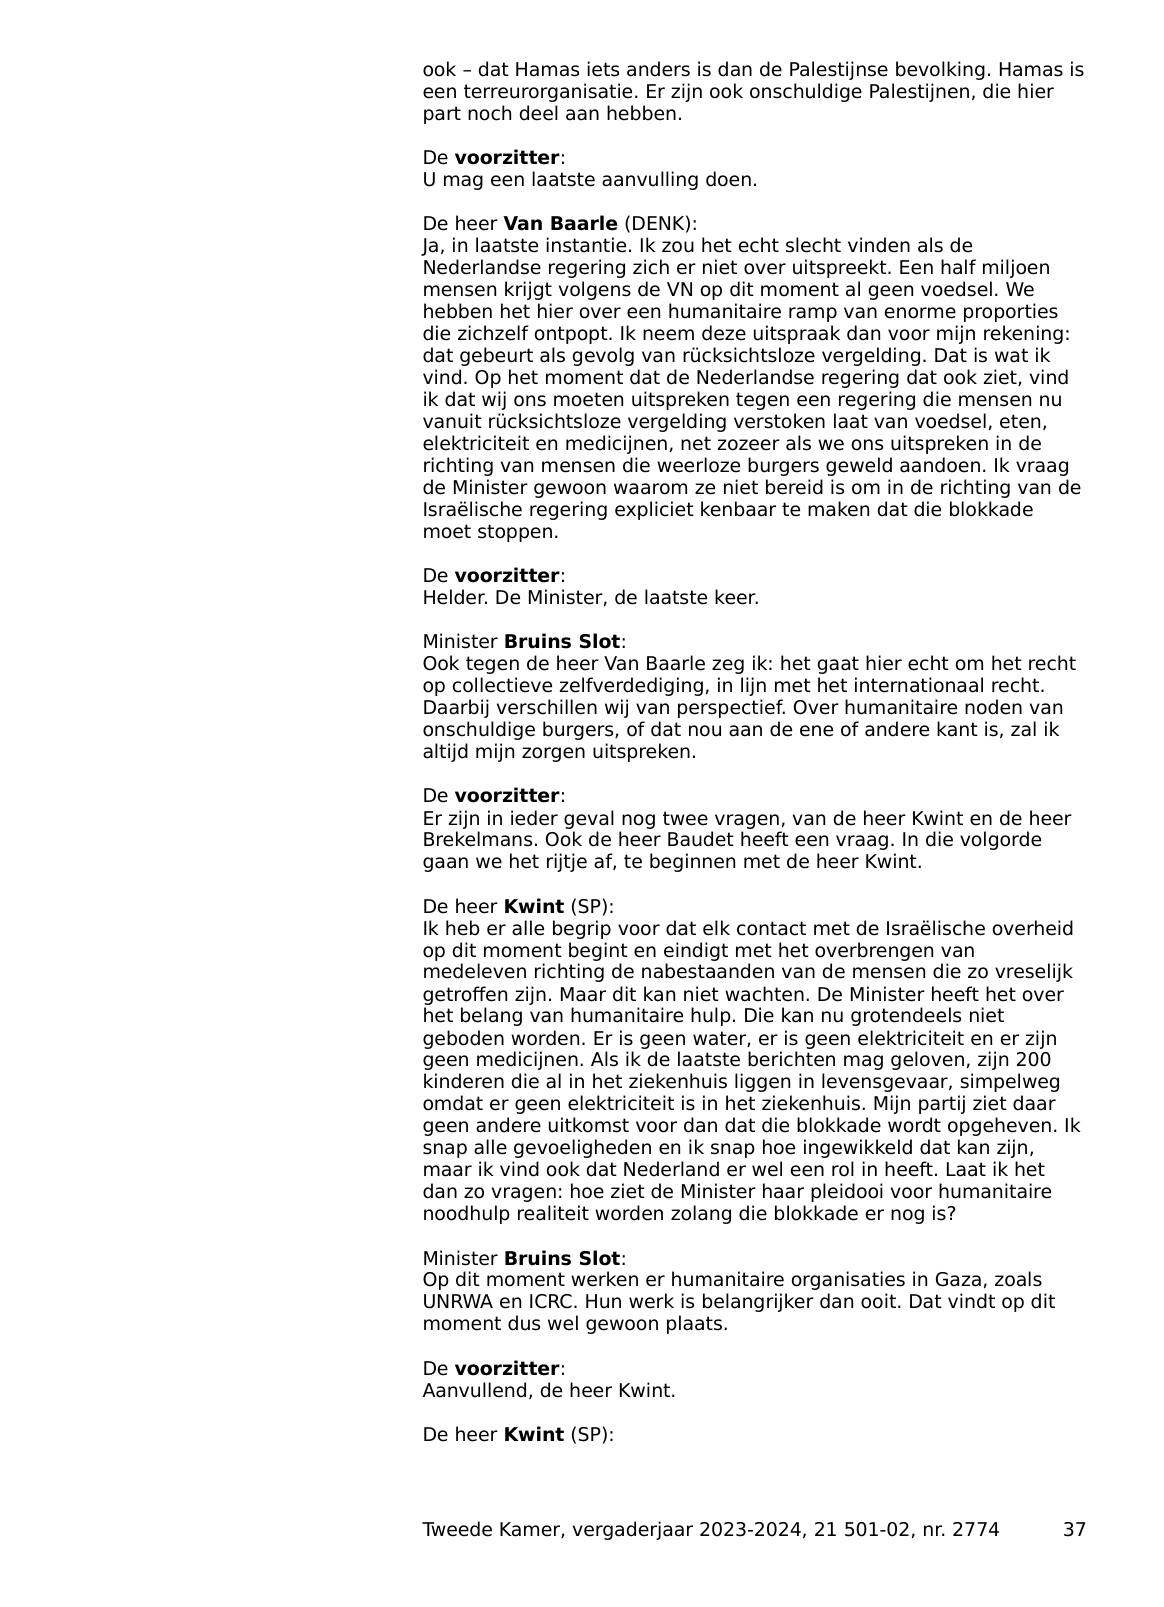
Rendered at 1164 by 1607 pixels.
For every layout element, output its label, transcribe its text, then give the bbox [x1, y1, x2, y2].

text Er zijn in ieder geval nog twee vragen, van de heer Kwint en de heer Brekelmans. Ook de heer Baudet heeft een vraag. In die volgorde gaan we het rijtje af, te beginnen met de heer Kwint. [422, 807, 1087, 873]
text De voorzitter: [422, 147, 1087, 169]
text Minister Bruins Slot: [422, 631, 1087, 653]
text De heer Van Baarle (DENK): [422, 213, 1087, 235]
text De voorzitter: [422, 1357, 1087, 1379]
text Ook tegen de heer Van Baarle zeg ik: het gaat hier echt om het recht op collectieve zelfverdediging, in lijn met het internationaal recht. Daarbij verschillen wij van perspectief. Over humanitaire noden van onschuldige burgers, of dat nou aan de ene of andere kant is, zal ik altijd mijn zorgen uitspreken. [422, 653, 1087, 763]
text Ik heb er alle begrip voor dat elk contact met de Israëlische overheid op dit moment begint en eindigt met het overbrengen van medeleven richting de nabestaanden van de mensen die zo vreselijk getroffen zijn. Maar dit kan niet wachten. De Minister heeft het over het belang van humanitaire hulp. Die kan nu grotendeels niet geboden worden. Er is geen water, er is geen elektriciteit en er zijn geen medicijnen. Als ik de laatste berichten mag geloven, zijn 200 kinderen die al in het ziekenhuis liggen in levensgevaar, simpelweg omdat er geen elektriciteit is in het ziekenhuis. Mijn partij ziet daar geen andere uitkomst voor dan dat die blokkade wordt opgeheven. Ik snap alle gevoeligheden en ik snap hoe ingewikkeld dat kan zijn, maar ik vind ook dat Nederland er wel een rol in heeft. Laat ik het dan zo vragen: hoe ziet de Minister haar pleidooi voor humanitaire noodhulp realiteit worden zolang die blokkade er nog is? [422, 917, 1087, 1225]
text Aanvullend, de heer Kwint. [422, 1379, 1087, 1401]
text ook – dat Hamas iets anders is dan de Palestijnse bevolking. Hamas is een terreurorganisatie. Er zijn ook onschuldige Palestijnen, die hier part noch deel aan hebben. [422, 59, 1087, 125]
text U mag een laatste aanvulling doen. [422, 169, 1087, 191]
text Minister Bruins Slot: [422, 1247, 1087, 1269]
text De voorzitter: [422, 565, 1087, 587]
text De heer Kwint (SP): [422, 1424, 1087, 1446]
text Helder. De Minister, de laatste keer. [422, 587, 1087, 609]
text Ja, in laatste instantie. Ik zou het echt slecht vinden als de Nederlandse regering zich er niet over uitspreekt. Een half miljoen mensen krijgt volgens de VN op dit moment al geen voedsel. We hebben het hier over een humanitaire ramp van enorme proporties die zichzelf ontpopt. Ik neem deze uitspraak dan voor mijn rekening: dat gebeurt als gevolg van rücksichtsloze vergelding. Dat is wat ik vind. Op het moment dat de Nederlandse regering dat ook ziet, vind ik dat wij ons moeten uitspreken tegen een regering die mensen nu vanuit rücksichtsloze vergelding verstoken laat van voedsel, eten, elektriciteit en medicijnen, net zozeer als we ons uitspreken in de richting van mensen die weerloze burgers geweld aandoen. Ik vraag de Minister gewoon waarom ze niet bereid is om in de richting van de Israëlische regering expliciet kenbaar te maken dat die blokkade moet stoppen. [422, 235, 1087, 543]
text Op dit moment werken er humanitaire organisaties in Gaza, zoals UNRWA en ICRC. Hun werk is belangrijker dan ooit. Dat vindt op dit moment dus wel gewoon plaats. [422, 1269, 1087, 1335]
text De heer Kwint (SP): [422, 896, 1087, 917]
text De voorzitter: [422, 785, 1087, 807]
